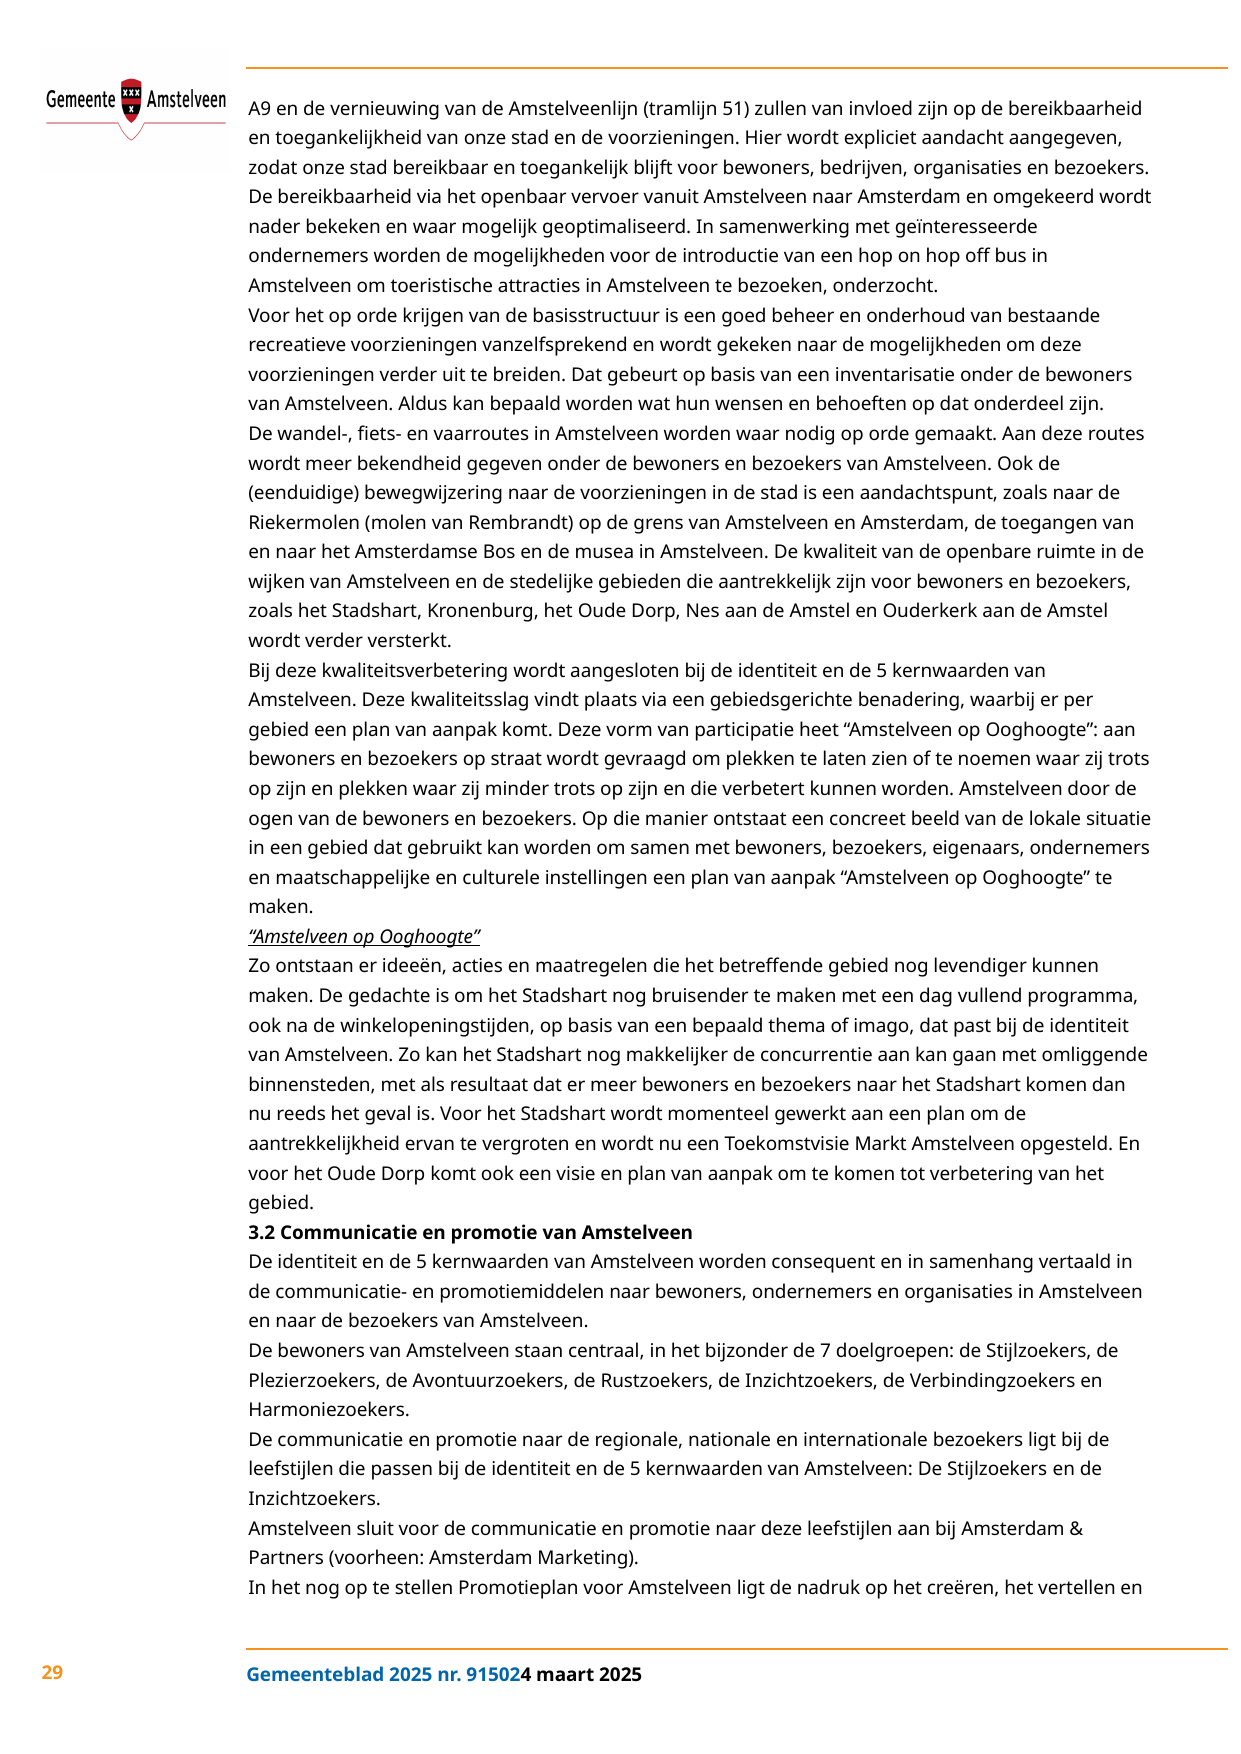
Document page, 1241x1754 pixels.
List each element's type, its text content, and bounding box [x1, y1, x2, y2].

text De wandel-, fiets- en vaarroutes in Amstelveen worden waar nodig op orde gemaakt. Aan deze routes wordt meer bekendheid gegeven onder de bewoners en bezoekers van Amstelveen. Ook de (eenduidige) bewegwijzering naar de voorzieningen in de stad is een aandachtspunt, zoals naar de Riekermolen (molen van Rembrandt) op de grens van Amstelveen en Amsterdam, de toegangen van en naar het Amsterdamse Bos en de musea in Amstelveen. De kwaliteit van de openbare ruimte in de wijken van Amstelveen en de stedelijke gebieden die aantrekkelijk zijn voor bewoners en bezoekers, zoals het Stadshart, Kronenburg, het Oude Dorp, Nes aan de Amstel en Ouderkerk aan de Amstel wordt verder versterkt. [248, 420, 1152, 653]
text Voor het op orde krijgen van de basisstructuur is een goed beheer en onderhoud van bestaande recreatieve voorzieningen vanzelfsprekend en wordt gekeken naar de mogelijkheden om deze voorzieningen verder uit te breiden. Dat gebeurt op basis van een inventarisatie onder de bewoners van Amstelveen. Aldus kan bepaald worden wat hun wensen en behoeften op dat onderdeel zijn. [248, 302, 1152, 416]
text A9 en de vernieuwing van de Amstelveenlijn (tramlijn 51) zullen van invloed zijn op de bereikbaarheid en toegankelijkheid van onze stad en de voorzieningen. Hier wordt expliciet aandacht aangegeven, zodat onze stad bereikbaar en toegankelijk blijft voor bewoners, bedrijven, organisaties en bezoekers. De bereikbaarheid via het openbaar vervoer vanuit Amstelveen naar Amsterdam en omgekeerd wordt nader bekeken en waar mogelijk geoptimaliseerd. In samenwerking met geïnteresseerde ondernemers worden de mogelijkheden voor de introductie van een hop on hop off bus in Amstelveen om toeristische attracties in Amstelveen te bezoeken, onderzocht. [248, 95, 1152, 298]
text De communicatie en promotie naar de regionale, nationale en internationale bezoekers ligt bij de leefstijlen die passen bij de identiteit en de 5 kernwaarden van Amstelveen: De Stijlzoekers en de Inzichtzoekers. [248, 1426, 1152, 1511]
text In het nog op te stellen Promotieplan voor Amstelveen ligt de nadruk op het creëren, het vertellen en [248, 1574, 1152, 1600]
text Bij deze kwaliteitsverbetering wordt aangesloten bij de identiteit en de 5 kernwaarden van Amstelveen. Deze kwaliteitsslag vindt plaats via een gebiedsgerichte benadering, waarbij er per gebied een plan van aanpak komt. Deze vorm van participatie heet “Amstelveen op Ooghoogte”: aan bewoners en bezoekers op straat wordt gevraagd om plekken te laten zien of te noemen waar zij trots op zijn en plekken waar zij minder trots op zijn en die verbetert kunnen worden. Amstelveen door de ogen van de bewoners en bezoekers. Op die manier ontstaat een concreet beeld van de lokale situatie in een gebied dat gebruikt kan worden om samen met bewoners, bezoekers, eigenaars, ondernemers en maatschappelijke en culturele instellingen een plan van aanpak “Amstelveen op Ooghoogte” te maken. [248, 657, 1152, 919]
text “Amstelveen op Ooghoogte” [248, 923, 1152, 949]
text De identiteit en de 5 kernwaarden van Amstelveen worden consequent en in samenhang vertaald in de communicatie- en promotiemiddelen naar bewoners, ondernemers en organisaties in Amstelveen en naar de bezoekers van Amstelveen. [248, 1248, 1152, 1333]
text De bewoners van Amstelveen staan centraal, in het bijzonder de 7 doelgroepen: de Stijlzoekers, de Plezierzoekers, de Avontuurzoekers, de Rustzoekers, de Inzichtzoekers, de Verbindingzoekers en Harmoniezoekers. [248, 1337, 1152, 1422]
text Zo ontstaan er ideeën, acties en maatregelen die het betreffende gebied nog levendiger kunnen maken. De gedachte is om het Stadshart nog bruisender te maken met een dag vullend programma, ook na de winkelopeningstijden, op basis van een bepaald thema of imago, dat past bij de identiteit van Amstelveen. Zo kan het Stadshart nog makkelijker de concurrentie aan kan gaan met omliggende binnensteden, met als resultaat dat er meer bewoners en bezoekers naar het Stadshart komen dan nu reeds het geval is. Voor het Stadshart wordt momenteel gewerkt aan een plan om de aantrekkelijkheid ervan te vergroten en wordt nu een Toekomstvisie Markt Amstelveen opgesteld. En voor het Oude Dorp komt ook een visie en plan van aanpak om te komen tot verbetering van het gebied. [248, 953, 1152, 1215]
text Amstelveen sluit voor de communicatie en promotie naar deze leefstijlen aan bij Amsterdam & Partners (voorheen: Amsterdam Marketing). [248, 1515, 1152, 1570]
picture [41, 47, 231, 172]
text 3.2 Communicatie en promotie van Amstelveen [248, 1219, 1152, 1245]
